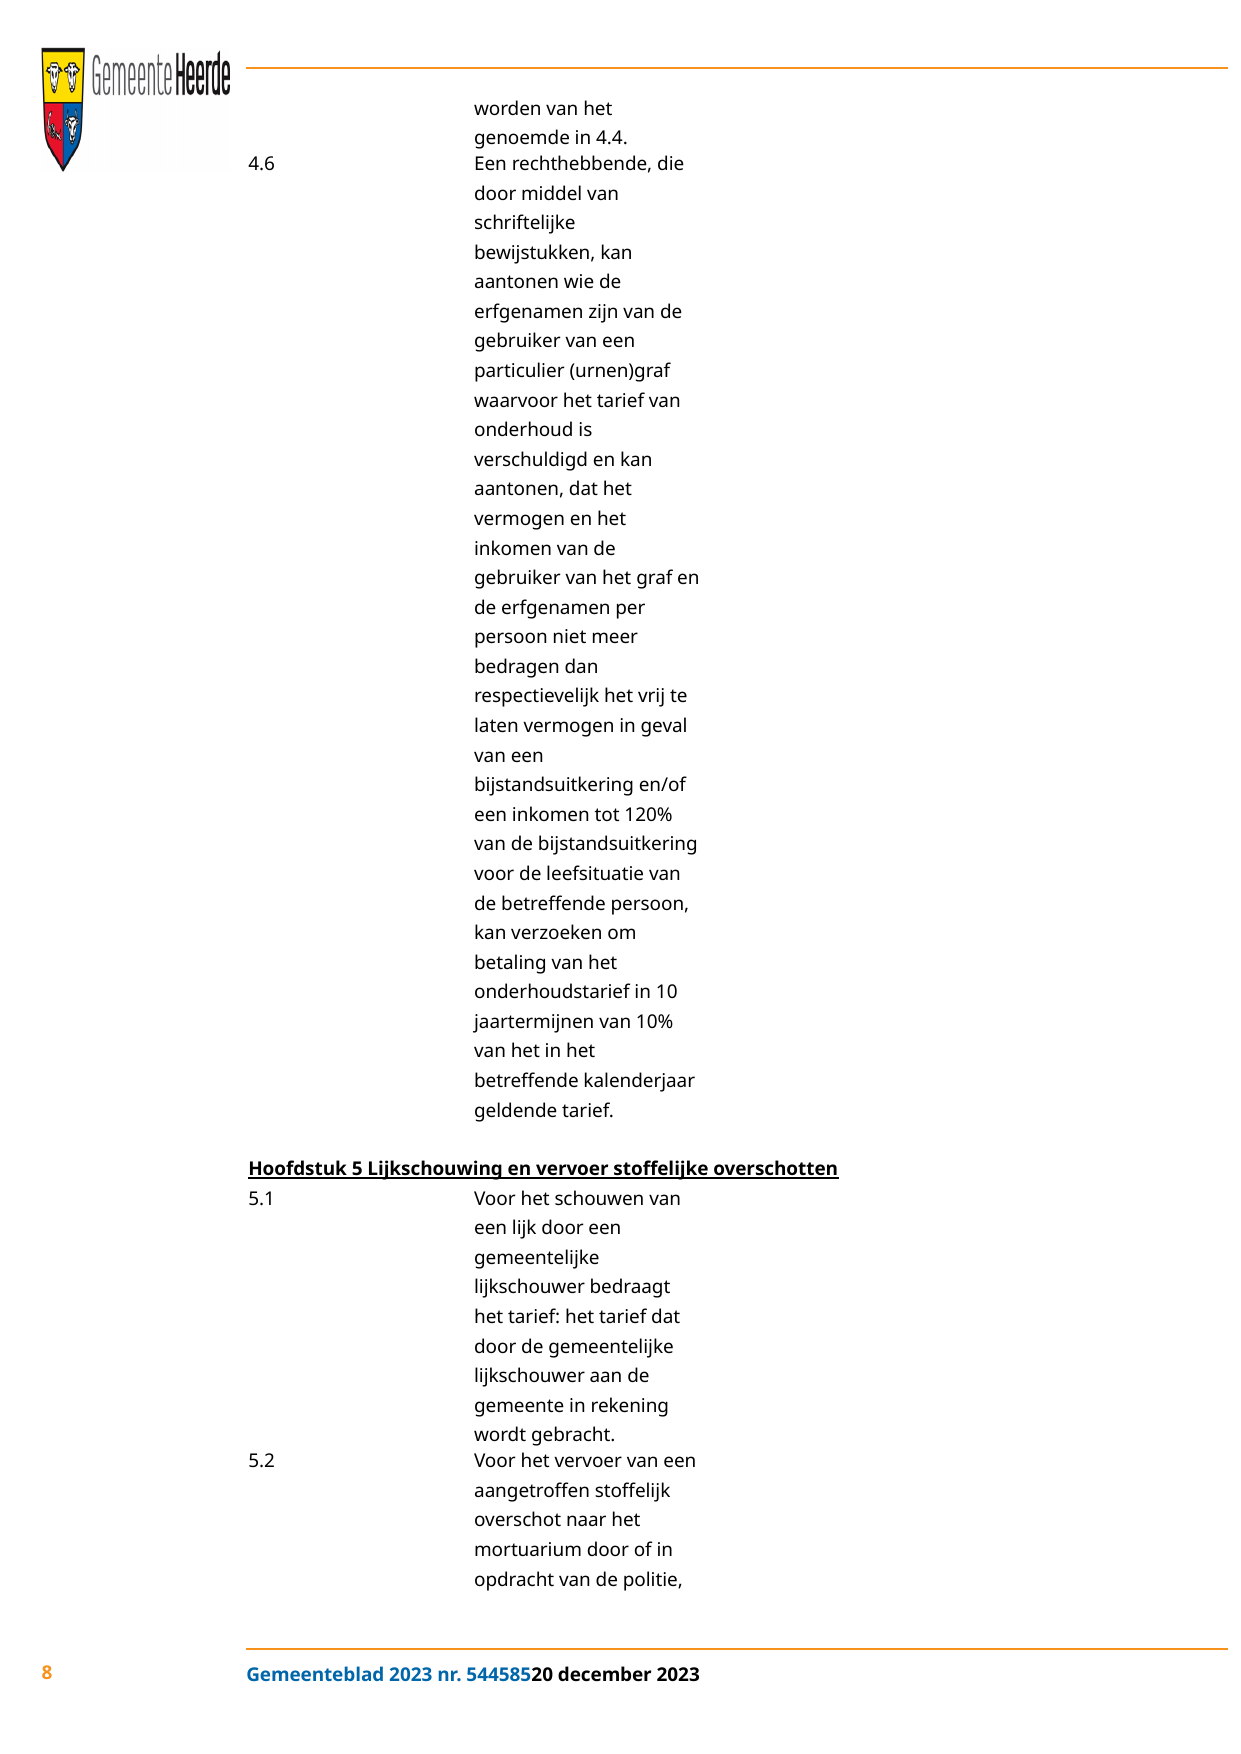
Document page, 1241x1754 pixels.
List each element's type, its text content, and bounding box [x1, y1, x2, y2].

table_cell [700, 1448, 926, 1591]
table_cell [926, 1448, 1152, 1591]
picture [41, 47, 231, 172]
table_cell Een rechthebbende, die door middel van schriftelijke bewijstukken, kan aantonen wie de erfgenamen zijn van de gebruiker van een particulier (urnen)graf waarvoor het tarief van onderhoud is verschuldigd en kan aantonen, dat het vermogen en het inkomen van de gebruiker van het graf en de erfgenamen per persoon niet meer bedragen dan respectievelijk het vrij te laten vermogen in geval van een bijstandsuitkering en/of een inkomen tot 120% van de bijstandsuitkering voor de leefsituatie van de betreffende persoon, kan verzoeken om betaling van het onderhoudstarief in 10 jaartermijnen van 10% van het in het betreffende kalenderjaar geldende tarief. [474, 150, 700, 1122]
table_cell [248, 95, 474, 150]
table_cell worden van het genoemde in 4.4. [474, 95, 700, 150]
table_cell [700, 95, 926, 150]
table_header 5.1 [248, 1185, 474, 1447]
table_cell 5.2 [248, 1448, 474, 1591]
table_cell [700, 150, 926, 1122]
table_cell [926, 95, 1152, 150]
table_header Voor het schouwen van een lijk door een gemeentelijke lijkschouwer bedraagt het tarief: het tarief dat door de gemeentelijke lijkschouwer aan de gemeente in rekening wordt gebracht. [474, 1185, 700, 1447]
table_cell [926, 150, 1152, 1122]
table_header [926, 1185, 1152, 1447]
text Hoofdstuk 5 Lijkschouwing en vervoer stoffelijke overschotten [248, 1155, 1152, 1181]
table_cell 4.6 [248, 150, 474, 1122]
table_cell Voor het vervoer van een aangetroffen stoffelijk overschot naar het mortuarium door of in opdracht van de politie, [474, 1448, 700, 1591]
table_header [700, 1185, 926, 1447]
